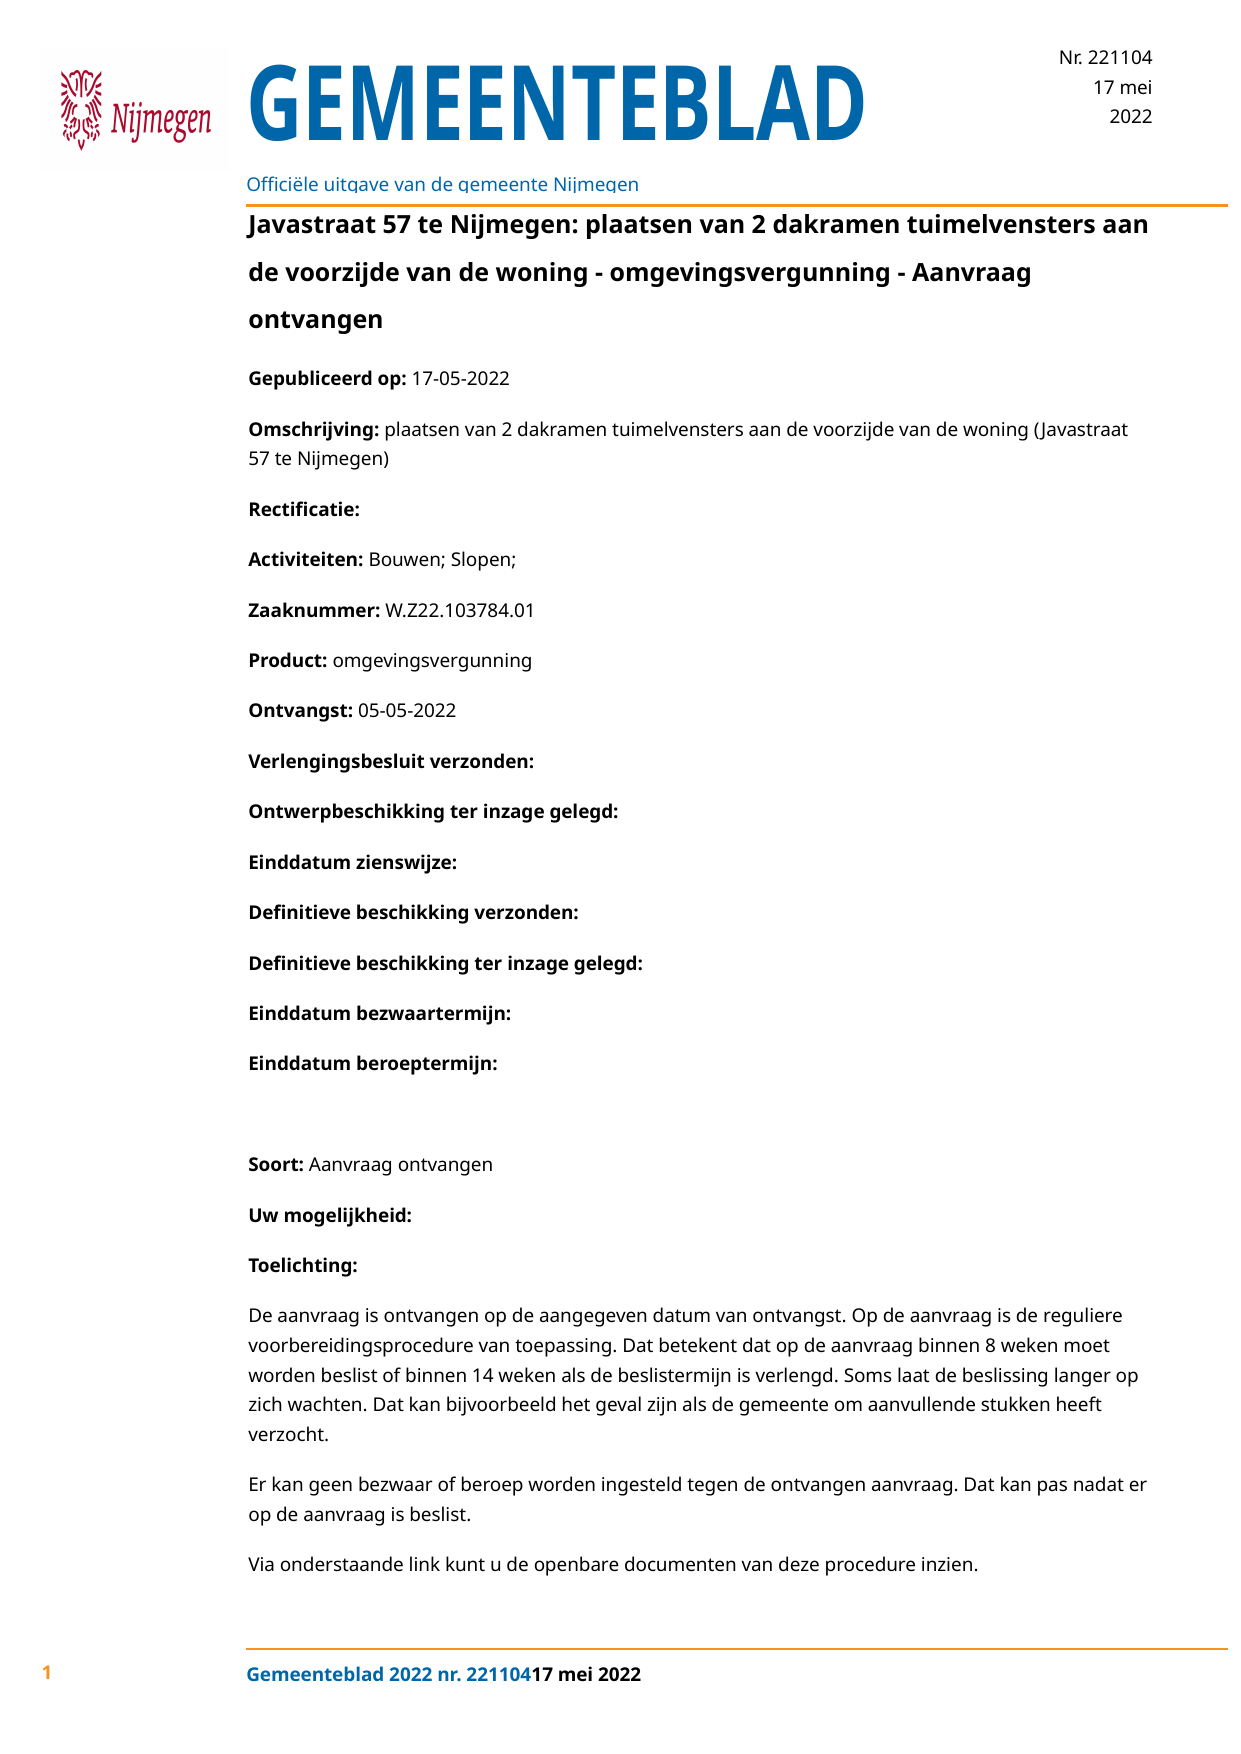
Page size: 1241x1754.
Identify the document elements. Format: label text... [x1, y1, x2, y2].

text Einddatum bezwaartermijn: [248, 1000, 1152, 1026]
text Activiteiten: Bouwen; Slopen; [248, 546, 1152, 572]
text Uw mogelijkheid: [248, 1202, 1152, 1227]
text Zaaknummer: W.Z22.103784.01 [248, 597, 1152, 622]
text Einddatum beroeptermijn: [248, 1051, 1152, 1076]
text Toelichting: [248, 1252, 1152, 1278]
text Verlengingsbesluit verzonden: [248, 748, 1152, 774]
text Ontwerpbeschikking ter inzage gelegd: [248, 798, 1152, 824]
text Ontvangst: 05-05-2022 [248, 698, 1152, 723]
text De aanvraag is ontvangen op de aangegeven datum van ontvangst. Op de aanvraag is de reguliere voorbereidingsprocedure van toepassing. Dat betekent dat op de aanvraag binnen 8 weken moet worden beslist of binnen 14 weken als de beslistermijn is verlengd. Soms laat de beslissing langer op zich wachten. Dat kan bijvoorbeeld het geval zijn als de gemeente om aanvullende stukken heeft verzocht. [248, 1303, 1152, 1447]
picture [41, 47, 231, 172]
text Via onderstaande link kunt u de openbare documenten van deze procedure inzien. [248, 1551, 1152, 1577]
text Einddatum zienswijze: [248, 849, 1152, 874]
text Rectificatie: [248, 496, 1152, 522]
text Definitieve beschikking verzonden: [248, 899, 1152, 925]
text Er kan geen bezwaar of beroep worden ingesteld tegen de ontvangen aanvraag. Dat kan pas nadat er op de aanvraag is beslist. [248, 1471, 1152, 1527]
text Gepubliceerd op: 17-05-2022 [248, 366, 1152, 391]
text Omschrijving: plaatsen van 2 dakramen tuimelvensters aan de voorzijde van de woning (Javastraat 57 te Nijmegen) [248, 416, 1152, 471]
text Soort: Aanvraag ontvangen [248, 1151, 1152, 1177]
text Definitieve beschikking ter inzage gelegd: [248, 950, 1152, 975]
text Product: omgevingsvergunning [248, 647, 1152, 673]
text Javastraat 57 te Nijmegen: plaatsen van 2 dakramen tuimelvensters aan de voorzijde van de woning - omgevingsvergunning - Aanvraag ontvangen [248, 207, 1152, 336]
